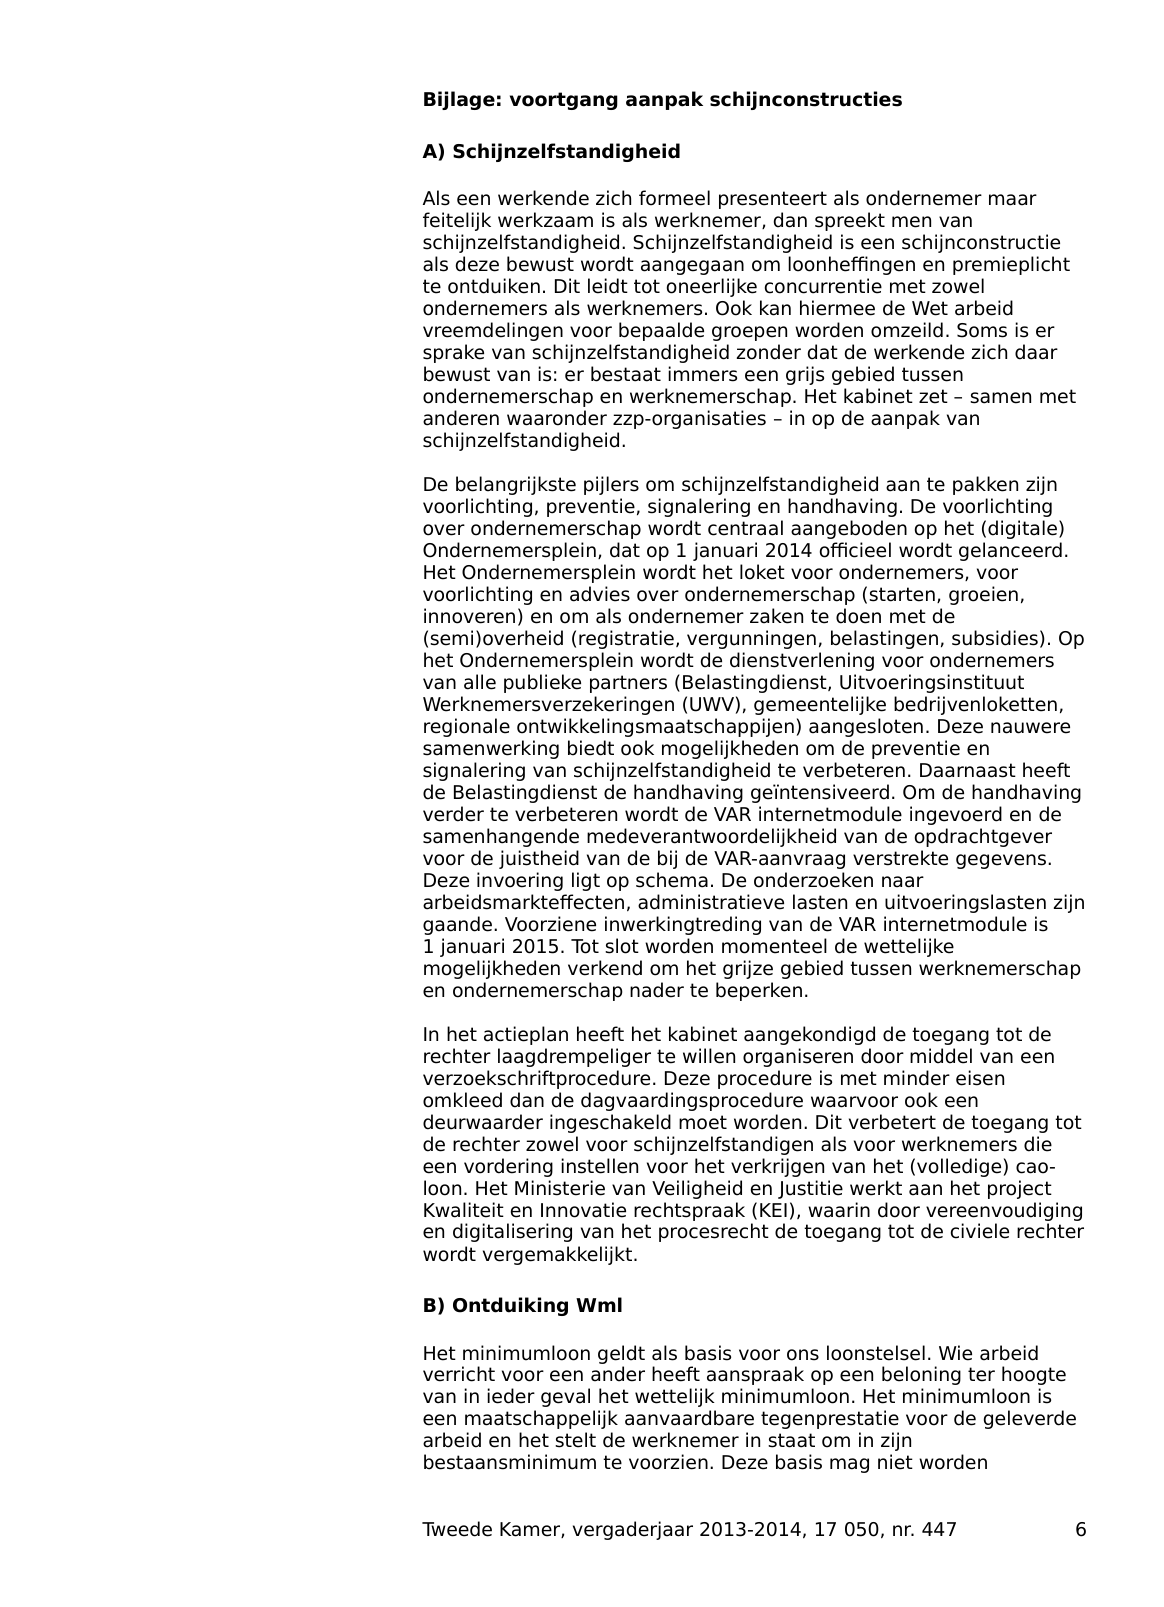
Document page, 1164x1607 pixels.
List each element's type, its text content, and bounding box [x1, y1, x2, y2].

text De belangrijkste pijlers om schijnzelfstandigheid aan te pakken zijn voorlichting, preventie, signalering en handhaving. De voorlichting over ondernemerschap wordt centraal aangeboden op het (digitale) Ondernemersplein, dat op 1 januari 2014 officieel wordt gelanceerd. Het Ondernemersplein wordt het loket voor ondernemers, voor voorlichting en advies over ondernemerschap (starten, groeien, innoveren) en om als ondernemer zaken te doen met de (semi)overheid (registratie, vergunningen, belastingen, subsidies). Op het Ondernemersplein wordt de dienstverlening voor ondernemers van alle publieke partners (Belastingdienst, Uitvoeringsinstituut Werknemersverzekeringen (UWV), gemeentelijke bedrijvenloketten, regionale ontwikkelingsmaatschappijen) aangesloten. Deze nauwere samenwerking biedt ook mogelijkheden om de preventie en signalering van schijnzelfstandigheid te verbeteren. Daarnaast heeft de Belastingdienst de handhaving geïntensiveerd. Om de handhaving verder te verbeteren wordt de VAR internetmodule ingevoerd en de samenhangende medeverantwoordelijkheid van de opdrachtgever voor de juistheid van de bij de VAR-aanvraag verstrekte gegevens. Deze invoering ligt op schema. De onderzoeken naar arbeidsmarkteffecten, administratieve lasten en uitvoeringslasten zijn gaande. Voorziene inwerkingtreding van de VAR internetmodule is 1 januari 2015. Tot slot worden momenteel de wettelijke mogelijkheden verkend om het grijze gebied tussen werknemerschap en ondernemerschap nader te beperken. [422, 474, 1087, 1001]
text Het minimumloon geldt als basis voor ons loonstelsel. Wie arbeid verricht voor een ander heeft aanspraak op een beloning ter hoogte van in ieder geval het wettelijk minimumloon. Het minimumloon is een maatschappelijk aanvaardbare tegenprestatie voor de geleverde arbeid en het stelt de werknemer in staat om in zijn bestaansminimum te voorzien. Deze basis mag niet worden [422, 1342, 1087, 1474]
subtitle B) Ontduiking Wml [422, 1295, 1087, 1317]
text Als een werkende zich formeel presenteert als ondernemer maar feitelijk werkzaam is als werknemer, dan spreekt men van schijnzelfstandigheid. Schijnzelfstandigheid is een schijnconstructie als deze bewust wordt aangegaan om loonheffingen en premieplicht te ontduiken. Dit leidt tot oneerlijke concurrentie met zowel ondernemers als werknemers. Ook kan hiermee de Wet arbeid vreemdelingen voor bepaalde groepen worden omzeild. Soms is er sprake van schijnzelfstandigheid zonder dat de werkende zich daar bewust van is: er bestaat immers een grijs gebied tussen ondernemerschap en werknemerschap. Het kabinet zet – samen met anderen waaronder zzp-organisaties – in op de aanpak van schijnzelfstandigheid. [422, 188, 1087, 452]
subtitle Bijlage: voortgang aanpak schijnconstructies [77, 89, 1087, 111]
text In het actieplan heeft het kabinet aangekondigd de toegang tot de rechter laagdrempeliger te willen organiseren door middel van een verzoekschriftprocedure. Deze procedure is met minder eisen omkleed dan de dagvaardingsprocedure waarvoor ook een deurwaarder ingeschakeld moet worden. Dit verbetert de toegang tot de rechter zowel voor schijnzelfstandigen als voor werknemers die een vordering instellen voor het verkrijgen van het (volledige) cao-loon. Het Ministerie van Veiligheid en Justitie werkt aan het project Kwaliteit en Innovatie rechtspraak (KEI), waarin door vereenvoudiging en digitalisering van het procesrecht de toegang tot de civiele rechter wordt vergemakkelijkt. [422, 1024, 1087, 1265]
subtitle A) Schijnzelfstandigheid [422, 141, 1087, 163]
